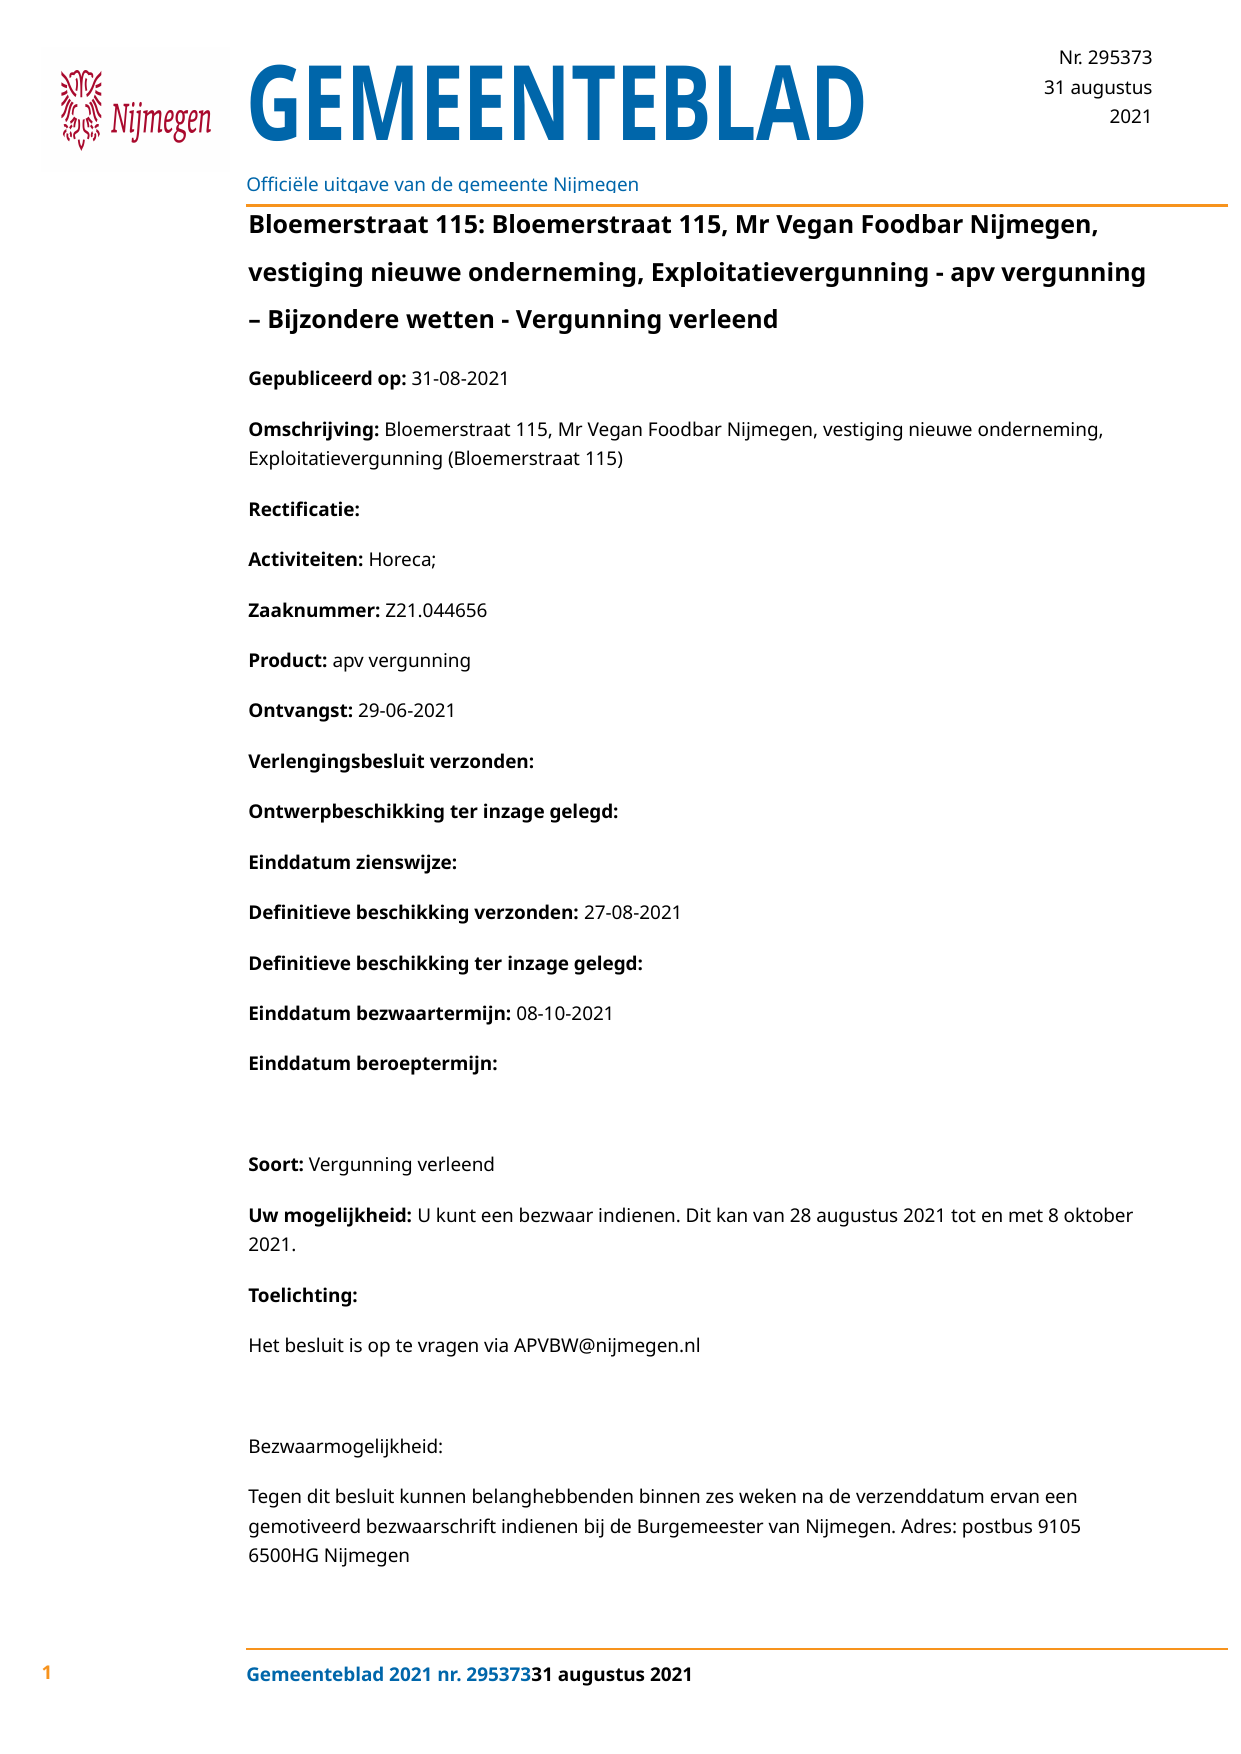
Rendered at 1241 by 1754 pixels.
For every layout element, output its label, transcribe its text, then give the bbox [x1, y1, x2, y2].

text Toelichting: [248, 1282, 1152, 1307]
text Het besluit is op te vragen via APVBW@nijmegen.nl [248, 1332, 1152, 1358]
text Ontvangst: 29-06-2021 [248, 698, 1152, 723]
picture [41, 47, 231, 172]
text Activiteiten: Horeca; [248, 546, 1152, 572]
text Einddatum bezwaartermijn: 08-10-2021 [248, 1000, 1152, 1026]
text Tegen dit besluit kunnen belanghebbenden binnen zes weken na de verzenddatum ervan een gemotiveerd bezwaarschrift indienen bij de Burgemeester van Nijmegen. Adres: postbus 9105 6500HG Nijmegen [248, 1483, 1152, 1568]
text Definitieve beschikking ter inzage gelegd: [248, 950, 1152, 975]
text Verlengingsbesluit verzonden: [248, 748, 1152, 774]
text Definitieve beschikking verzonden: 27-08-2021 [248, 899, 1152, 925]
text Ontwerpbeschikking ter inzage gelegd: [248, 798, 1152, 824]
text Einddatum beroeptermijn: [248, 1051, 1152, 1076]
text Omschrijving: Bloemerstraat 115, Mr Vegan Foodbar Nijmegen, vestiging nieuwe onderneming, Exploitatievergunning (Bloemerstraat 115) [248, 416, 1152, 471]
text Soort: Vergunning verleend [248, 1151, 1152, 1177]
text Bezwaarmogelijkheid: [248, 1433, 1152, 1459]
text Product: apv vergunning [248, 647, 1152, 673]
text Uw mogelijkheid: U kunt een bezwaar indienen. Dit kan van 28 augustus 2021 tot en met 8 oktober 2021. [248, 1202, 1152, 1257]
text Rectificatie: [248, 496, 1152, 522]
text Bloemerstraat 115: Bloemerstraat 115, Mr Vegan Foodbar Nijmegen, vestiging nieuwe onderneming, Exploitatievergunning - apv vergunning – Bijzondere wetten - Vergunning verleend [248, 207, 1152, 336]
text Zaaknummer: Z21.044656 [248, 597, 1152, 622]
text Gepubliceerd op: 31-08-2021 [248, 366, 1152, 391]
text Einddatum zienswijze: [248, 849, 1152, 874]
